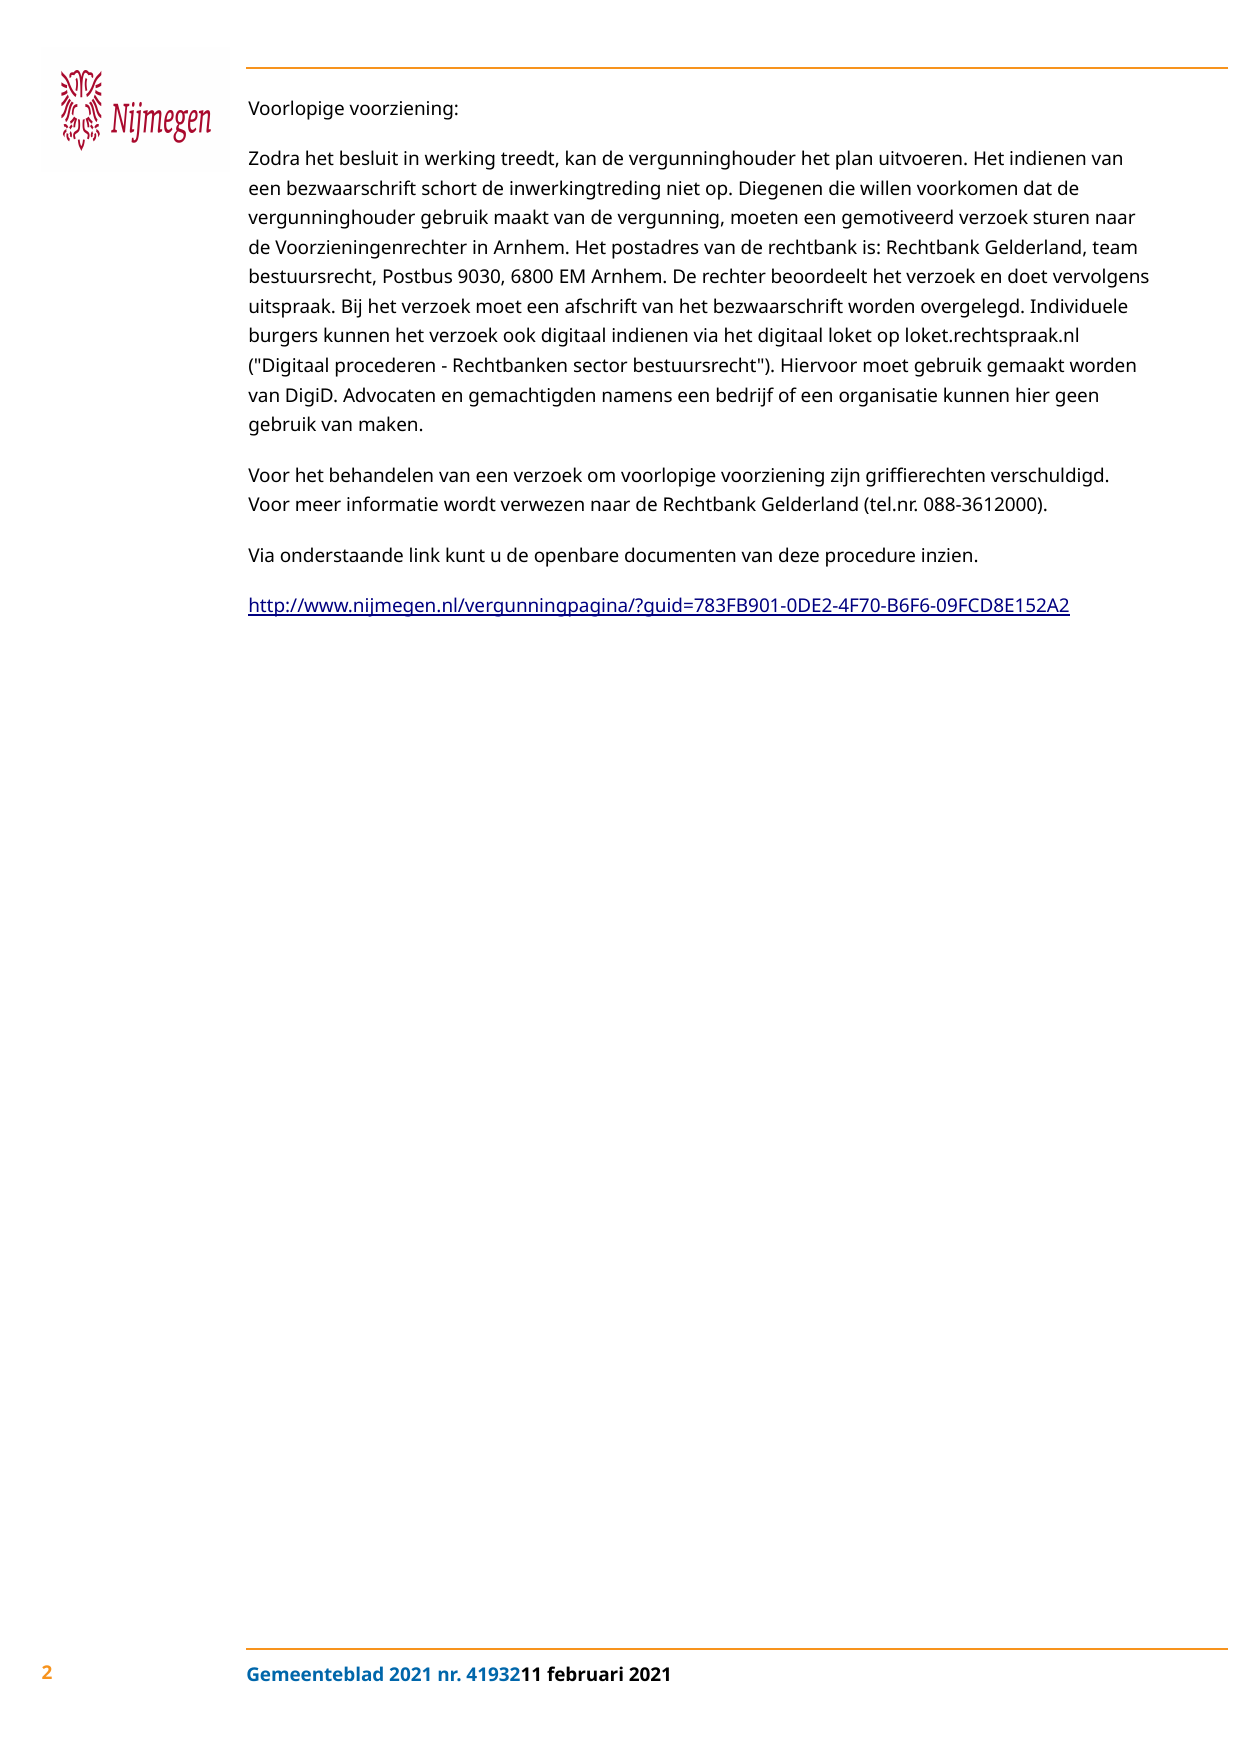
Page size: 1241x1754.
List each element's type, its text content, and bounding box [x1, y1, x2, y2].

text Via onderstaande link kunt u de openbare documenten van deze procedure inzien. [248, 542, 1152, 568]
text Voorlopige voorziening: [248, 95, 1152, 121]
text http://www.nijmegen.nl/vergunningpagina/?guid=783FB901-0DE2-4F70-B6F6-09FCD8E152A2 [248, 592, 1152, 618]
text Zodra het besluit in werking treedt, kan de vergunninghouder het plan uitvoeren. Het indienen van een bezwaarschrift schort de inwerkingtreding niet op. Diegenen die willen voorkomen dat de vergunninghouder gebruik maakt van de vergunning, moeten een gemotiveerd verzoek sturen naar de Voorzieningenrechter in Arnhem. Het postadres van de rechtbank is: Rechtbank Gelderland, team bestuursrecht, Postbus 9030, 6800 EM Arnhem. De rechter beoordeelt het verzoek en doet vervolgens uitspraak. Bij het verzoek moet een afschrift van het bezwaarschrift worden overgelegd. Individuele burgers kunnen het verzoek ook digitaal indienen via het digitaal loket op loket.rechtspraak.nl ("Digitaal procederen - Rechtbanken sector bestuursrecht"). Hiervoor moet gebruik gemaakt worden van DigiD. Advocaten en gemachtigden namens een bedrijf of een organisatie kunnen hier geen gebruik van maken. [248, 145, 1152, 437]
picture [41, 47, 231, 172]
text Voor het behandelen van een verzoek om voorlopige voorziening zijn griffierechten verschuldigd. Voor meer informatie wordt verwezen naar de Rechtbank Gelderland (tel.nr. 088-3612000). [248, 462, 1152, 517]
